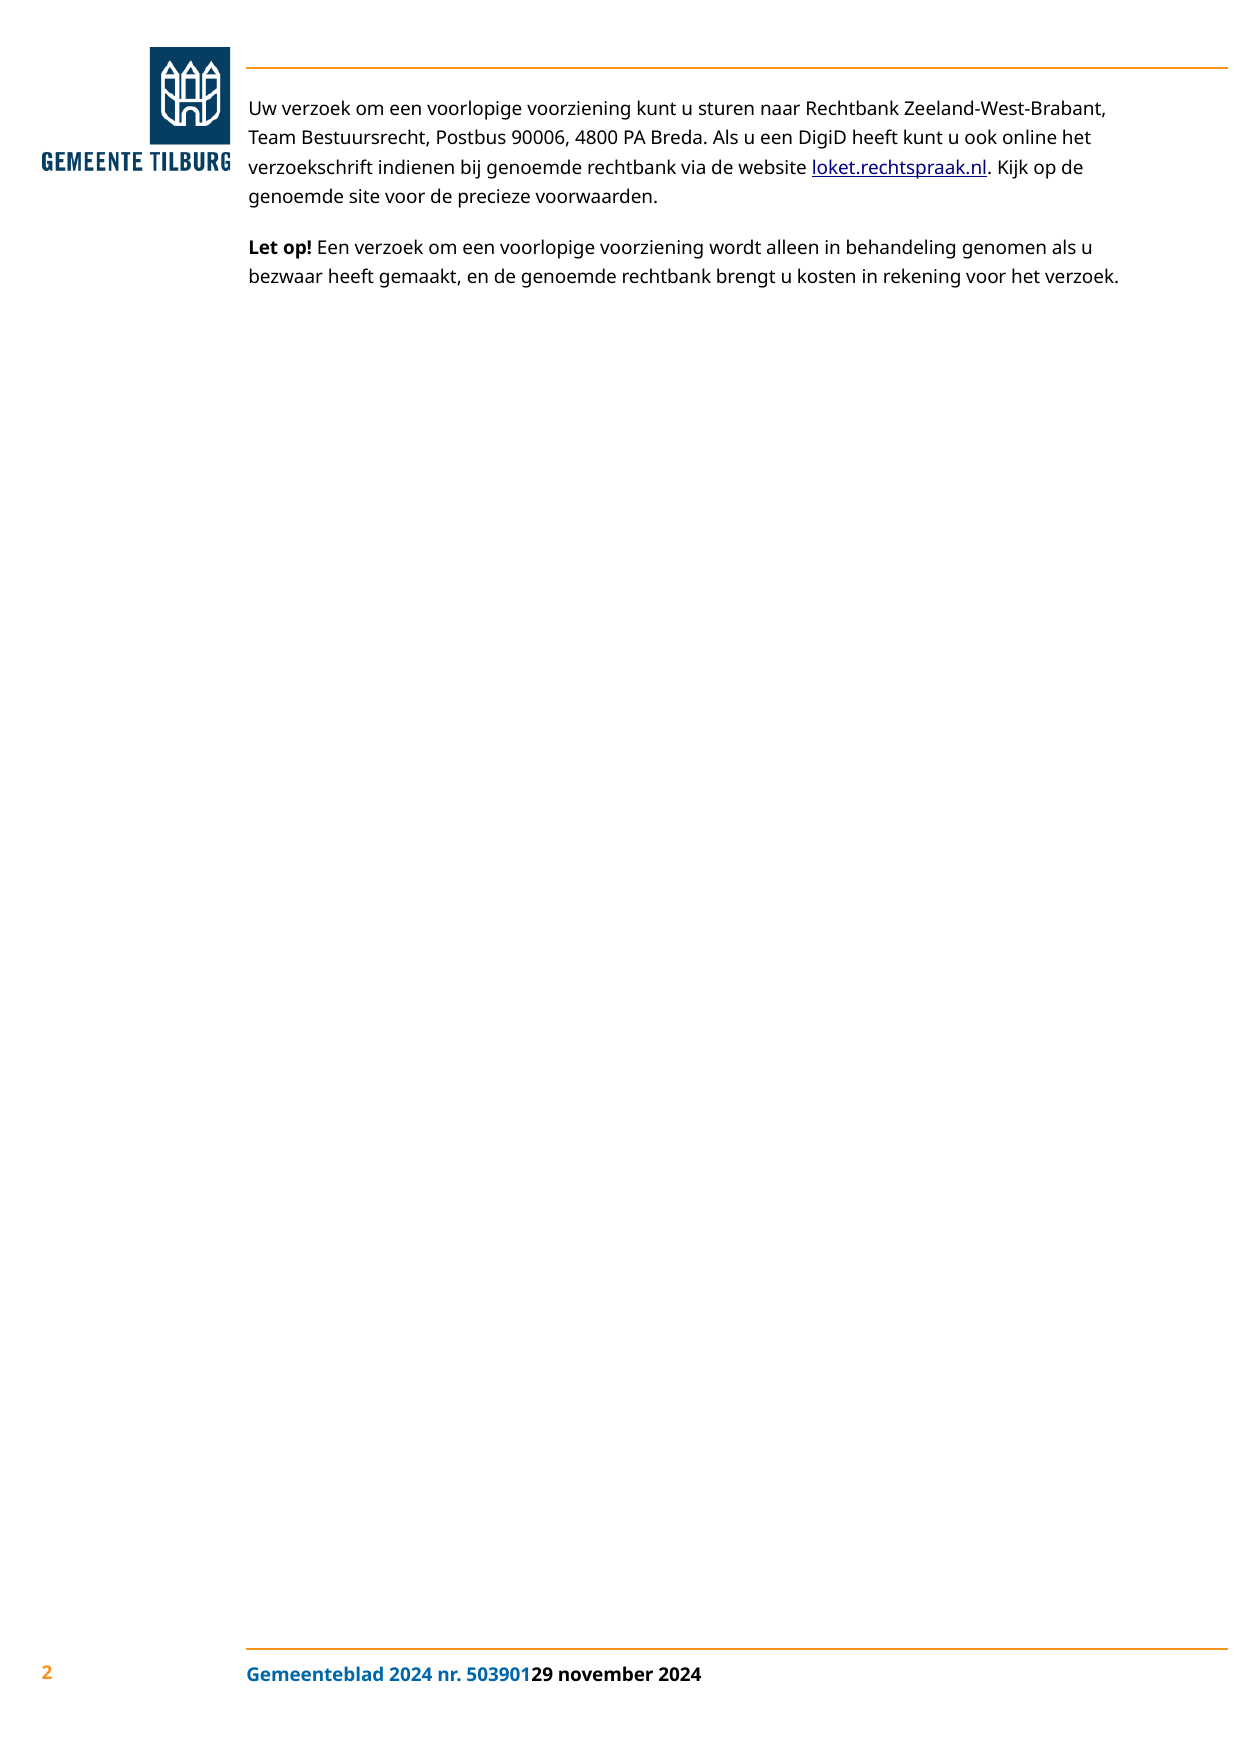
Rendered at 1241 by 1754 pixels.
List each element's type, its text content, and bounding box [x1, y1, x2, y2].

text Let op! Een verzoek om een voorlopige voorziening wordt alleen in behandeling genomen als u bezwaar heeft gemaakt, en de genoemde rechtbank brengt u kosten in rekening voor het verzoek. [248, 234, 1152, 289]
text Uw verzoek om een voorlopige voorziening kunt u sturen naar Rechtbank Zeeland-West-Brabant, Team Bestuursrecht, Postbus 90006, 4800 PA Breda. Als u een DigiD heeft kunt u ook online het verzoekschrift indienen bij genoemde rechtbank via de website loket.rechtspraak.nl. Kijk op de genoemde site voor de precieze voorwaarden. [248, 95, 1152, 209]
picture [41, 47, 231, 172]
